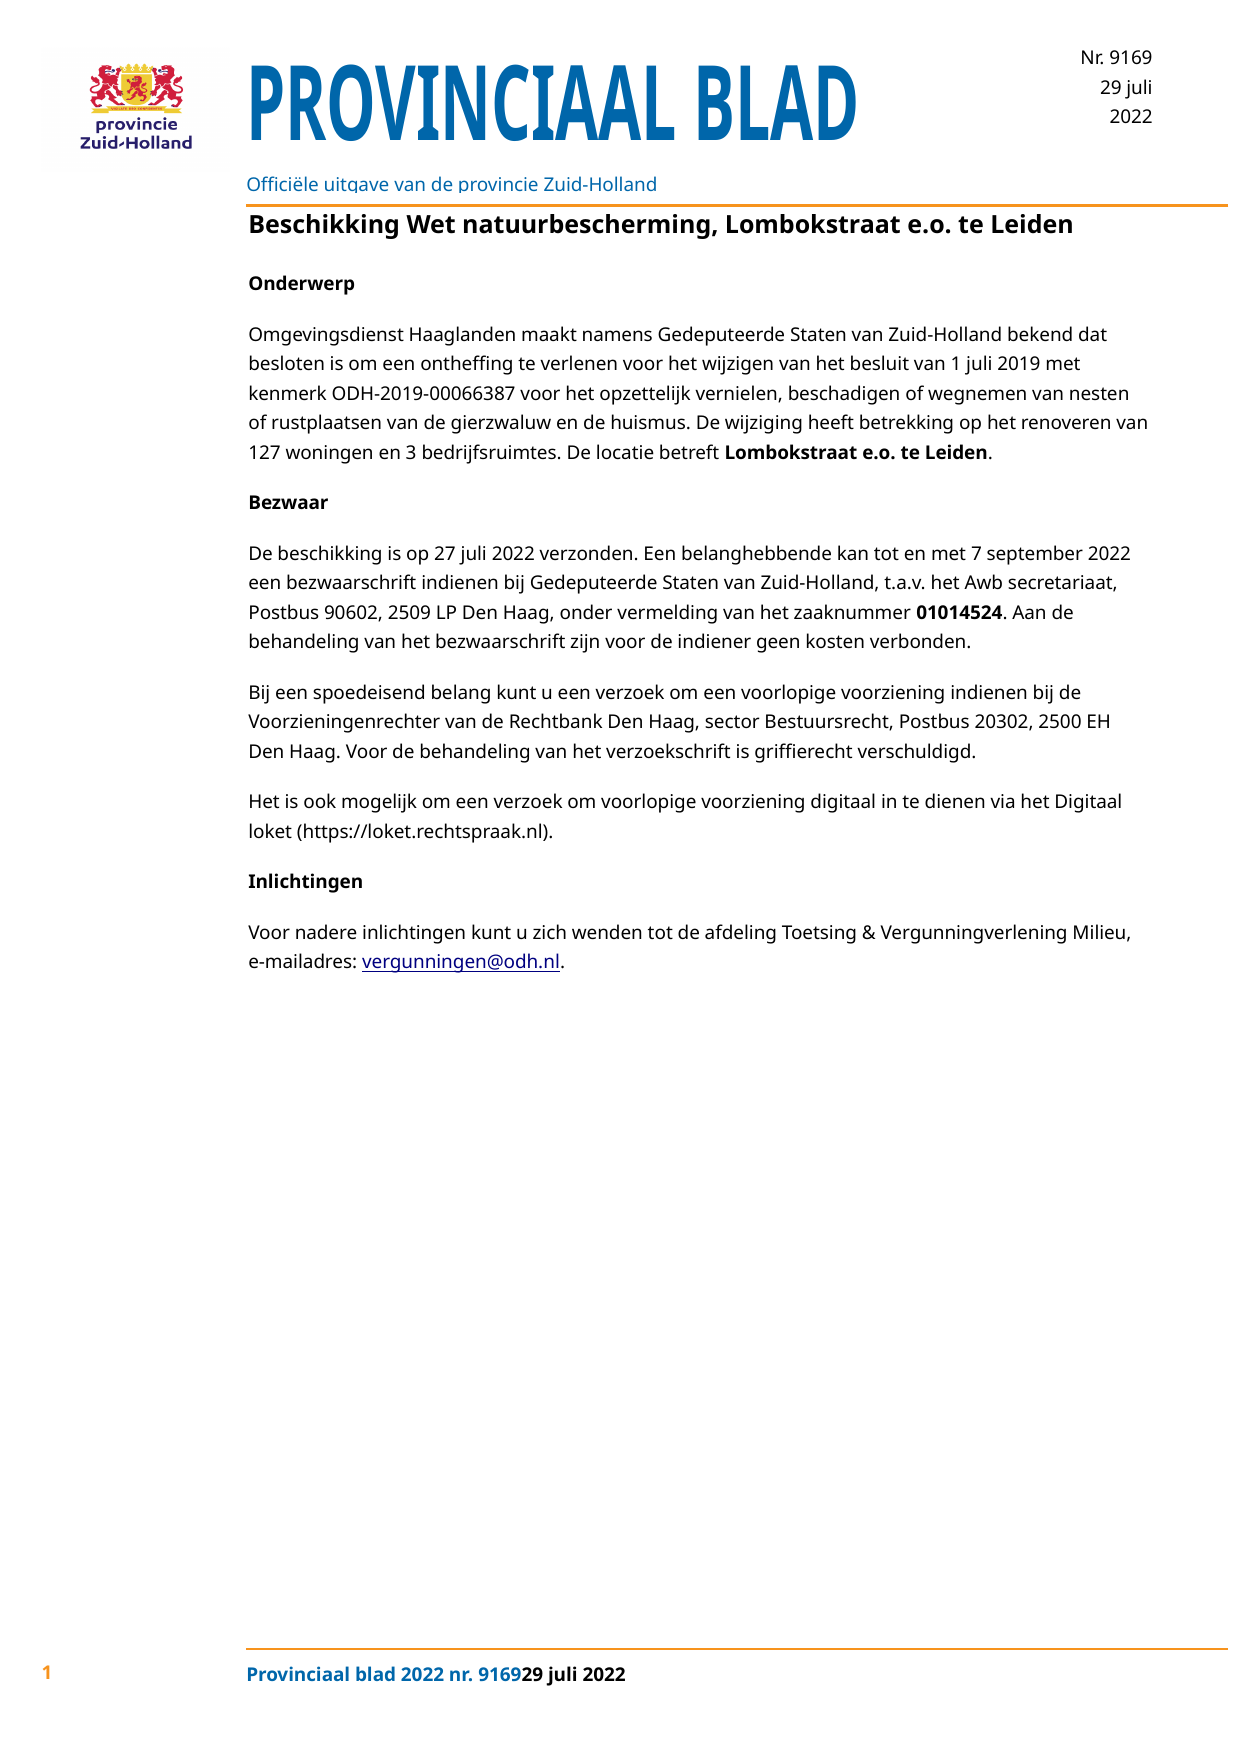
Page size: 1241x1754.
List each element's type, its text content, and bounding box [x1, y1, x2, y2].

text Inlichtingen [248, 869, 1152, 894]
text Bij een spoedeisend belang kunt u een verzoek om een voorlopige voorziening indienen bij de Voorzieningenrechter van de Rechtbank Den Haag, sector Bestuursrecht, Postbus 20302, 2500 EH Den Haag. Voor de behandeling van het verzoekschrift is griffierecht verschuldigd. [248, 679, 1152, 764]
text De beschikking is op 27 juli 2022 verzonden. Een belanghebbende kan tot en met 7 september 2022 een bezwaarschrift indienen bij Gedeputeerde Staten van Zuid-Holland, t.a.v. het Awb secretariaat, Postbus 90602, 2509 LP Den Haag, onder vermelding van het zaaknummer 01014524. Aan de behandeling van het bezwaarschrift zijn voor de indiener geen kosten verbonden. [248, 540, 1152, 654]
text Onderwerp [248, 270, 1152, 296]
picture [41, 47, 231, 172]
text Omgevingsdienst Haaglanden maakt namens Gedeputeerde Staten van Zuid-Holland bekend dat besloten is om een ontheffing te verlenen voor het wijzigen van het besluit van 1 juli 2019 met kenmerk ODH-2019-00066387 voor het opzettelijk vernielen, beschadigen of wegnemen van nesten of rustplaatsen van de gierzwaluw en de huismus. De wijziging heeft betrekking op het renoveren van 127 woningen en 3 bedrijfsruimtes. De locatie betreft Lombokstraat e.o. te Leiden. [248, 321, 1152, 465]
text Bezwaar [248, 489, 1152, 515]
text Het is ook mogelijk om een verzoek om voorlopige voorziening digitaal in te dienen via het Digitaal loket (https://loket.rechtspraak.nl). [248, 789, 1152, 844]
text Voor nadere inlichtingen kunt u zich wenden tot de afdeling Toetsing & Vergunningverlening Milieu, e-mailadres: vergunningen@odh.nl. [248, 919, 1152, 974]
text Beschikking Wet natuurbescherming, Lombokstraat e.o. te Leiden [248, 207, 1152, 241]
